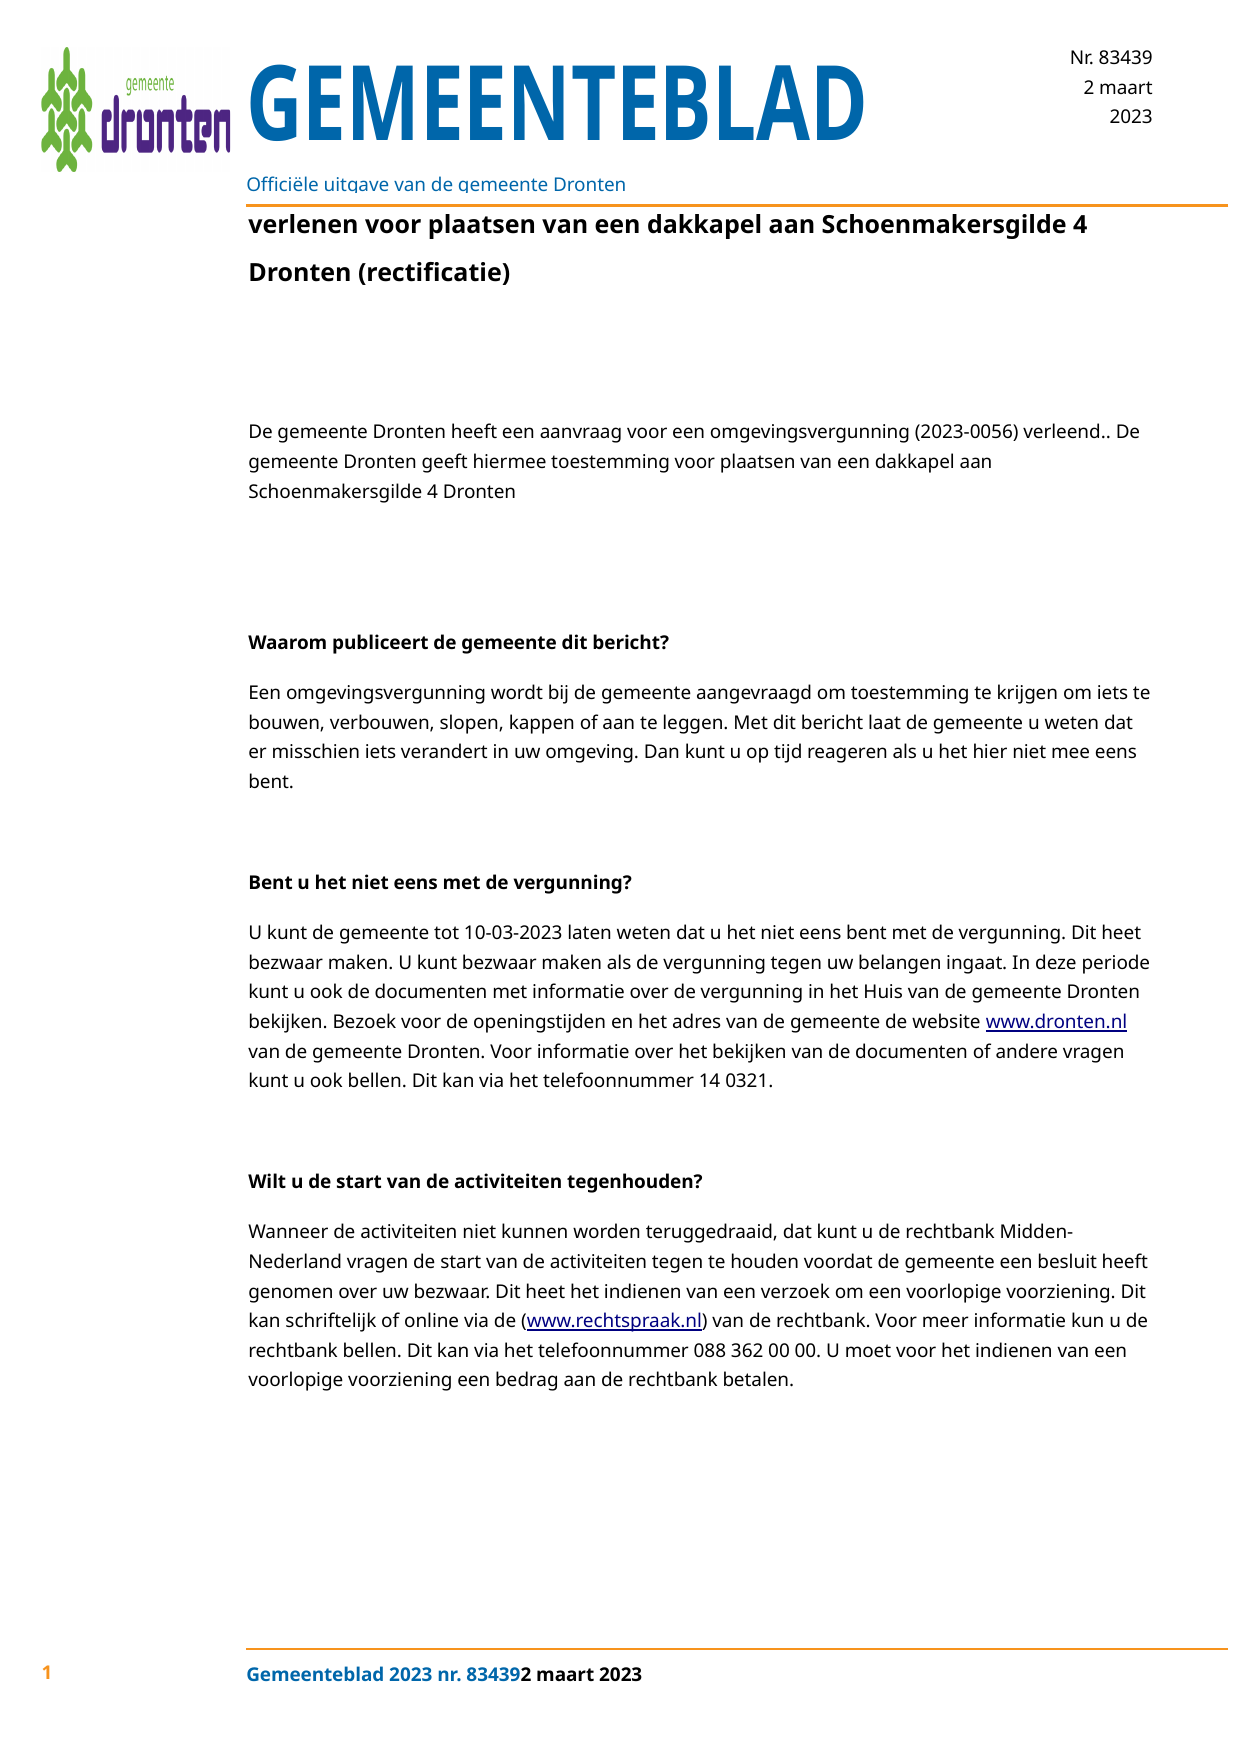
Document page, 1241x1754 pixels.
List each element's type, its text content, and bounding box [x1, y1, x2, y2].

picture [41, 47, 231, 172]
text U kunt de gemeente tot 10-03-2023 laten weten dat u het niet eens bent met de vergunning. Dit heet bezwaar maken. U kunt bezwaar maken als de vergunning tegen uw belangen ingaat. In deze periode kunt u ook de documenten met informatie over de vergunning in het Huis van de gemeente Dronten bekijken. Bezoek voor de openingstijden en het adres van de gemeente de website www.dronten.nl van de gemeente Dronten. Voor informatie over het bekijken van de documenten of andere vragen kunt u ook bellen. Dit kan via het telefoonnummer 14 0321. [248, 919, 1152, 1093]
text verlenen voor plaatsen van een dakkapel aan Schoenmakersgilde 4 Dronten (rectificatie) [248, 207, 1152, 288]
text Wilt u de start van de activiteiten tegenhouden? [248, 1168, 1152, 1194]
text De gemeente Dronten heeft een aanvraag voor een omgevingsvergunning (2023-0056) verleend.. De gemeente Dronten geeft hiermee toestemming voor plaatsen van een dakkapel aan Schoenmakersgilde 4 Dronten [248, 419, 1152, 504]
text Waarom publiceert de gemeente dit bericht? [248, 629, 1152, 655]
text Wanneer de activiteiten niet kunnen worden teruggedraaid, dat kunt u de rechtbank Midden-Nederland vragen de start van de activiteiten tegen te houden voordat de gemeente een besluit heeft genomen over uw bezwaar. Dit heet het indienen van een verzoek om een voorlopige voorziening. Dit kan schriftelijk of online via de (www.rechtspraak.nl) van de rechtbank. Voor meer informatie kun u de rechtbank bellen. Dit kan via het telefoonnummer 088 362 00 00. U moet voor het indienen van een voorlopige voorziening een bedrag aan de rechtbank betalen. [248, 1219, 1152, 1392]
text Bent u het niet eens met de vergunning? [248, 869, 1152, 895]
text Een omgevingsvergunning wordt bij de gemeente aangevraagd om toestemming te krijgen om iets te bouwen, verbouwen, slopen, kappen of aan te leggen. Met dit bericht laat de gemeente u weten dat er misschien iets verandert in uw omgeving. Dan kunt u op tijd reageren als u het hier niet mee eens bent. [248, 679, 1152, 794]
